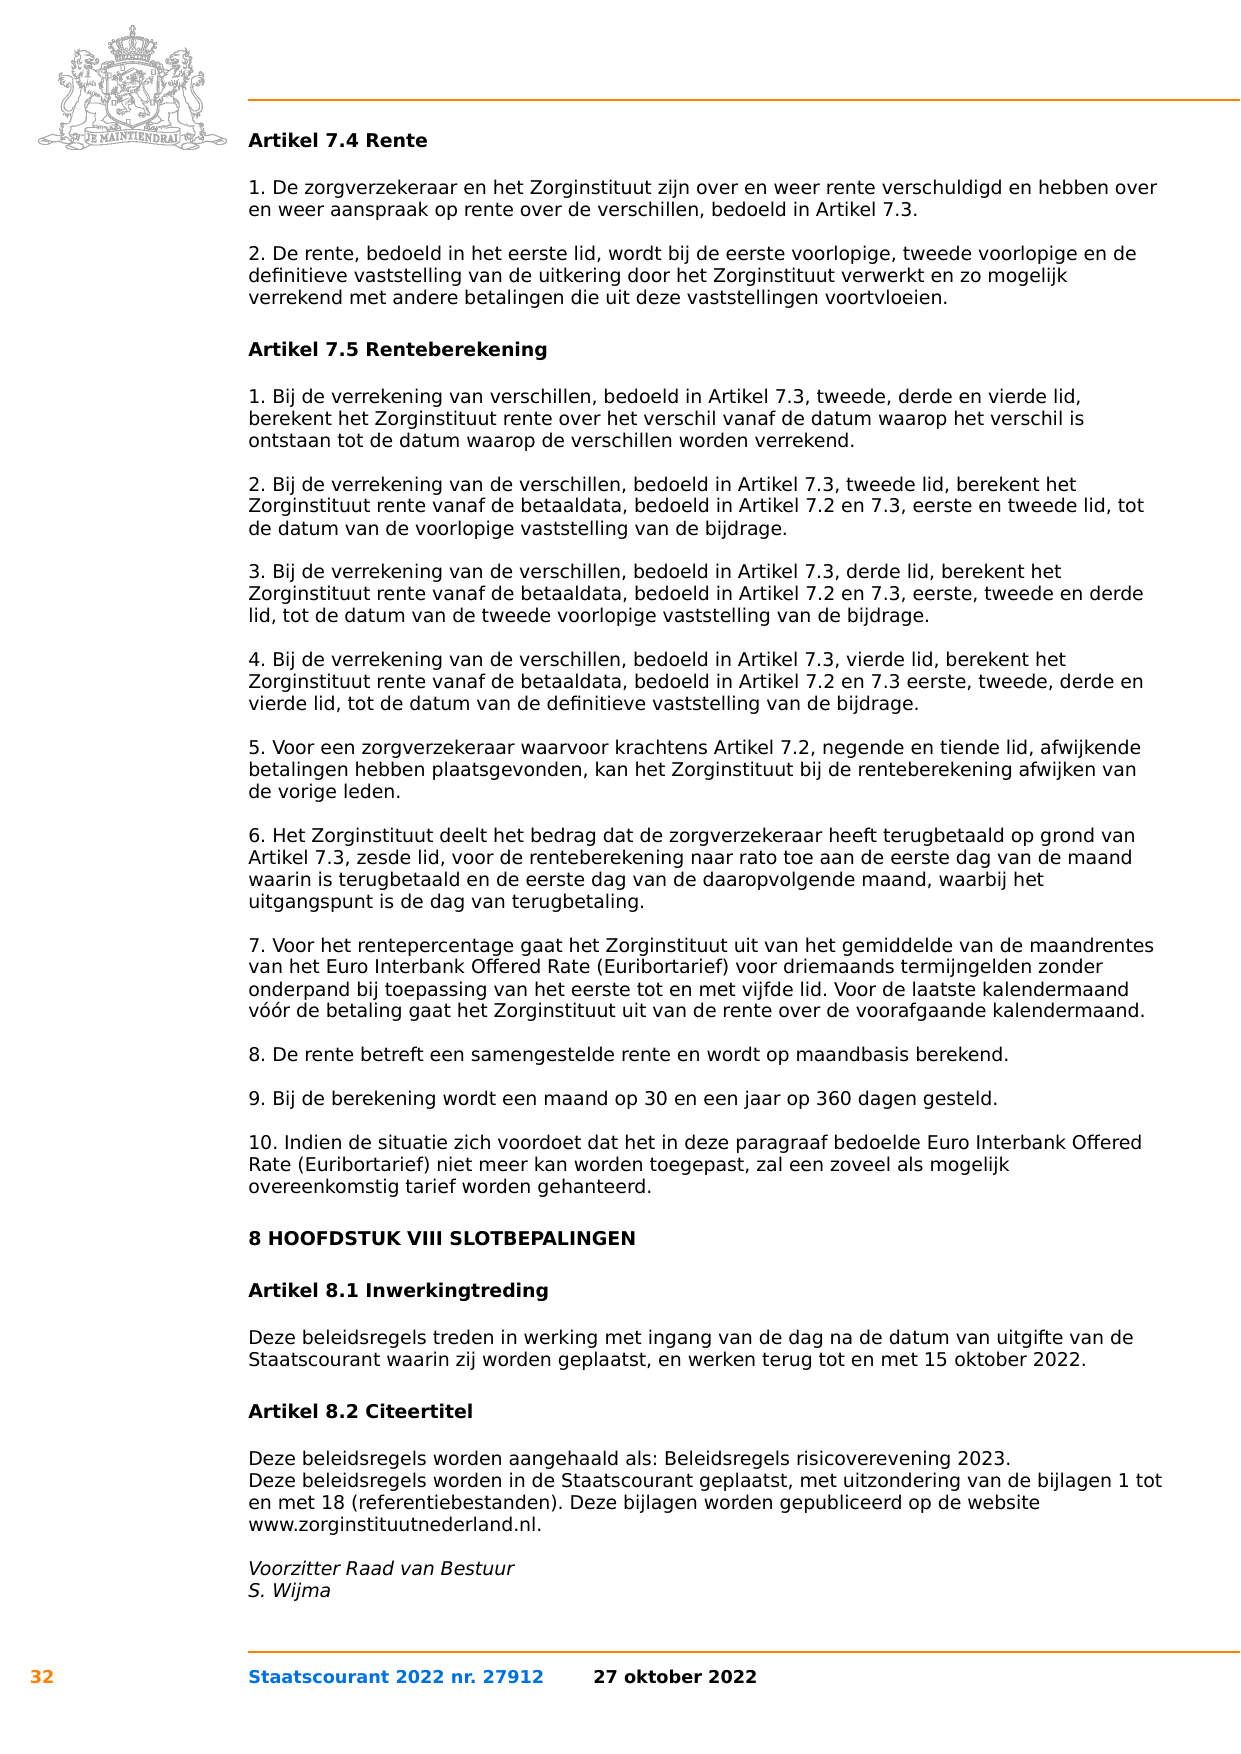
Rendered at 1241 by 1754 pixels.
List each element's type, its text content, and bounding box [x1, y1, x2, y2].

text Deze beleidsregels worden in de Staatscourant geplaatst, met uitzondering van de bijlagen 1 tot en met 18 (referentiebestanden). Deze bijlagen worden gepubliceerd op de website www.zorginstituutnederland.nl. [248, 1470, 1163, 1536]
text 10. Indien de situatie zich voordoet dat het in deze paragraaf bedoelde Euro Interbank Offered Rate (Euribortarief) niet meer kan worden toegepast, zal een zoveel als mogelijk overeenkomstig tarief worden gehanteerd. [248, 1132, 1163, 1198]
text 6. Het Zorginstituut deelt het bedrag dat de zorgverzekeraar heeft terugbetaald op grond van Artikel 7.3, zesde lid, voor de renteberekening naar rato toe aan de eerste dag van de maand waarin is terugbetaald en de eerste dag van de daaropvolgende maand, waarbij het uitgangspunt is de dag van terugbetaling. [248, 825, 1163, 913]
subtitle Artikel 8.2 Citeertitel [248, 1401, 1163, 1423]
text Deze beleidsregels worden aangehaald als: Beleidsregels risicoverevening 2023. [248, 1448, 1163, 1470]
text 3. Bij de verrekening van de verschillen, bedoeld in Artikel 7.3, derde lid, berekent het Zorginstituut rente vanaf de betaaldata, bedoeld in Artikel 7.2 en 7.3, eerste, tweede en derde lid, tot de datum van de tweede voorlopige vaststelling van de bijdrage. [248, 561, 1163, 627]
text 4. Bij de verrekening van de verschillen, bedoeld in Artikel 7.3, vierde lid, berekent het Zorginstituut rente vanaf de betaaldata, bedoeld in Artikel 7.2 en 7.3 eerste, tweede, derde en vierde lid, tot de datum van de definitieve vaststelling van de bijdrage. [248, 649, 1163, 715]
text 1. Bij de verrekening van verschillen, bedoeld in Artikel 7.3, tweede, derde en vierde lid, berekent het Zorginstituut rente over het verschil vanaf de datum waarop het verschil is ontstaan tot de datum waarop de verschillen worden verrekend. [248, 386, 1163, 452]
text 7. Voor het rentepercentage gaat het Zorginstituut uit van het gemiddelde van de maandrentes van het Euro Interbank Offered Rate (Euribortarief) voor driemaands termijngelden zonder onderpand bij toepassing van het eerste tot en met vijfde lid. Voor de laatste kalendermaand vóór de betaling gaat het Zorginstituut uit van de rente over de voorafgaande kalendermaand. [248, 934, 1163, 1022]
text 2. De rente, bedoeld in het eerste lid, wordt bij de eerste voorlopige, tweede voorlopige en de definitieve vaststelling van de uitkering door het Zorginstituut verwerkt en zo mogelijk verrekend met andere betalingen die uit deze vaststellingen voortvloeien. [248, 243, 1163, 309]
text 5. Voor een zorgverzekeraar waarvoor krachtens Artikel 7.2, negende en tiende lid, afwijkende betalingen hebben plaatsgevonden, kan het Zorginstituut bij de renteberekening afwijken van de vorige leden. [248, 737, 1163, 803]
text 8. De rente betreft een samengestelde rente en wordt op maandbasis berekend. [248, 1044, 1163, 1066]
text Voorzitter Raad van Bestuur S. Wijma [248, 1558, 1163, 1602]
subtitle 8 HOOFDSTUK VIII SLOTBEPALINGEN [248, 1228, 1163, 1250]
text 9. Bij de berekening wordt een maand op 30 en een jaar op 360 dagen gesteld. [248, 1088, 1163, 1110]
text 2. Bij de verrekening van de verschillen, bedoeld in Artikel 7.3, tweede lid, berekent het Zorginstituut rente vanaf de betaaldata, bedoeld in Artikel 7.2 en 7.3, eerste en tweede lid, tot de datum van de voorlopige vaststelling van de bijdrage. [248, 473, 1163, 539]
subtitle Artikel 7.5 Renteberekening [248, 339, 1163, 361]
picture [38, 25, 227, 150]
subtitle Artikel 7.4 Rente [248, 130, 1163, 152]
subtitle Artikel 8.1 Inwerkingtreding [248, 1280, 1163, 1302]
text Deze beleidsregels treden in werking met ingang van de dag na de datum van uitgifte van de Staatscourant waarin zij worden geplaatst, en werken terug tot en met 15 oktober 2022. [248, 1327, 1163, 1371]
text 1. De zorgverzekeraar en het Zorginstituut zijn over en weer rente verschuldigd en hebben over en weer aanspraak op rente over de verschillen, bedoeld in Artikel 7.3. [248, 177, 1163, 221]
